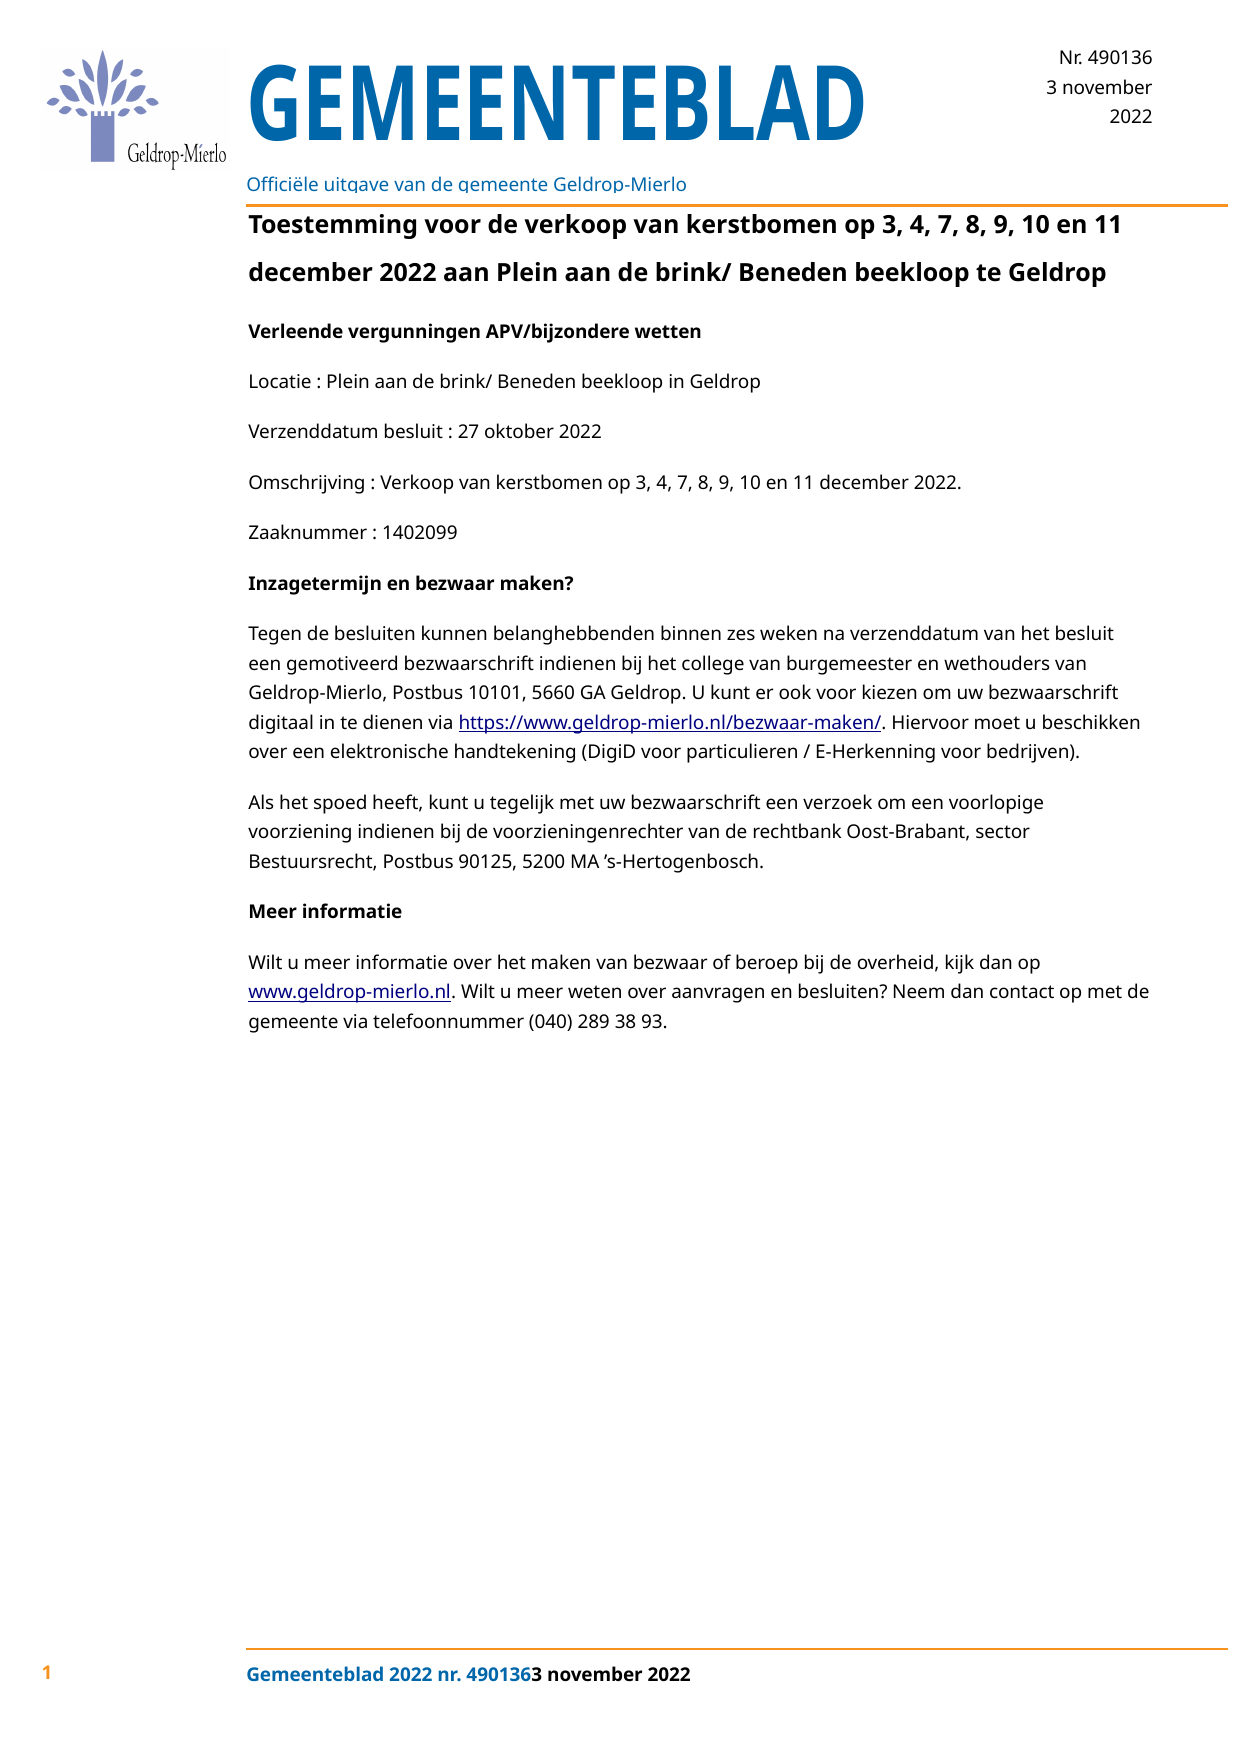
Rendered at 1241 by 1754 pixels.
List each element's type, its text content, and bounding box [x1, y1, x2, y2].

text Verzenddatum besluit : 27 oktober 2022 [248, 419, 1152, 444]
text Toestemming voor de verkoop van kerstbomen op 3, 4, 7, 8, 9, 10 en 11 december 2022 aan Plein aan de brink/ Beneden beekloop te Geldrop [248, 207, 1152, 288]
text Als het spoed heeft, kunt u tegelijk met uw bezwaarschrift een verzoek om een voorlopige voorziening indienen bij de voorzieningenrechter van de rechtbank Oost-Brabant, sector Bestuursrecht, Postbus 90125, 5200 MA ’s-Hertogenbosch. [248, 789, 1152, 874]
text Omschrijving : Verkoop van kerstbomen op 3, 4, 7, 8, 9, 10 en 11 december 2022. [248, 469, 1152, 495]
text Meer informatie [248, 899, 1152, 924]
text Tegen de besluiten kunnen belanghebbenden binnen zes weken na verzenddatum van het besluit een gemotiveerd bezwaarschrift indienen bij het college van burgemeester en wethouders van Geldrop-Mierlo, Postbus 10101, 5660 GA Geldrop. U kunt er ook voor kiezen om uw bezwaarschrift digitaal in te dienen via https://www.geldrop-mierlo.nl/bezwaar-maken/. Hiervoor moet u beschikken over een elektronische handtekening (DigiD voor particulieren / E-Herkenning voor bedrijven). [248, 620, 1152, 764]
text Verleende vergunningen APV/bijzondere wetten [248, 318, 1152, 344]
text Wilt u meer informatie over het maken van bezwaar of beroep bij de overheid, kijk dan op www.geldrop-mierlo.nl. Wilt u meer weten over aanvragen en besluiten? Neem dan contact op met de gemeente via telefoonnummer (040) 289 38 93. [248, 949, 1152, 1034]
text Zaaknummer : 1402099 [248, 519, 1152, 545]
text Locatie : Plein aan de brink/ Beneden beekloop in Geldrop [248, 368, 1152, 394]
picture [41, 47, 231, 172]
text Inzagetermijn en bezwaar maken? [248, 570, 1152, 596]
